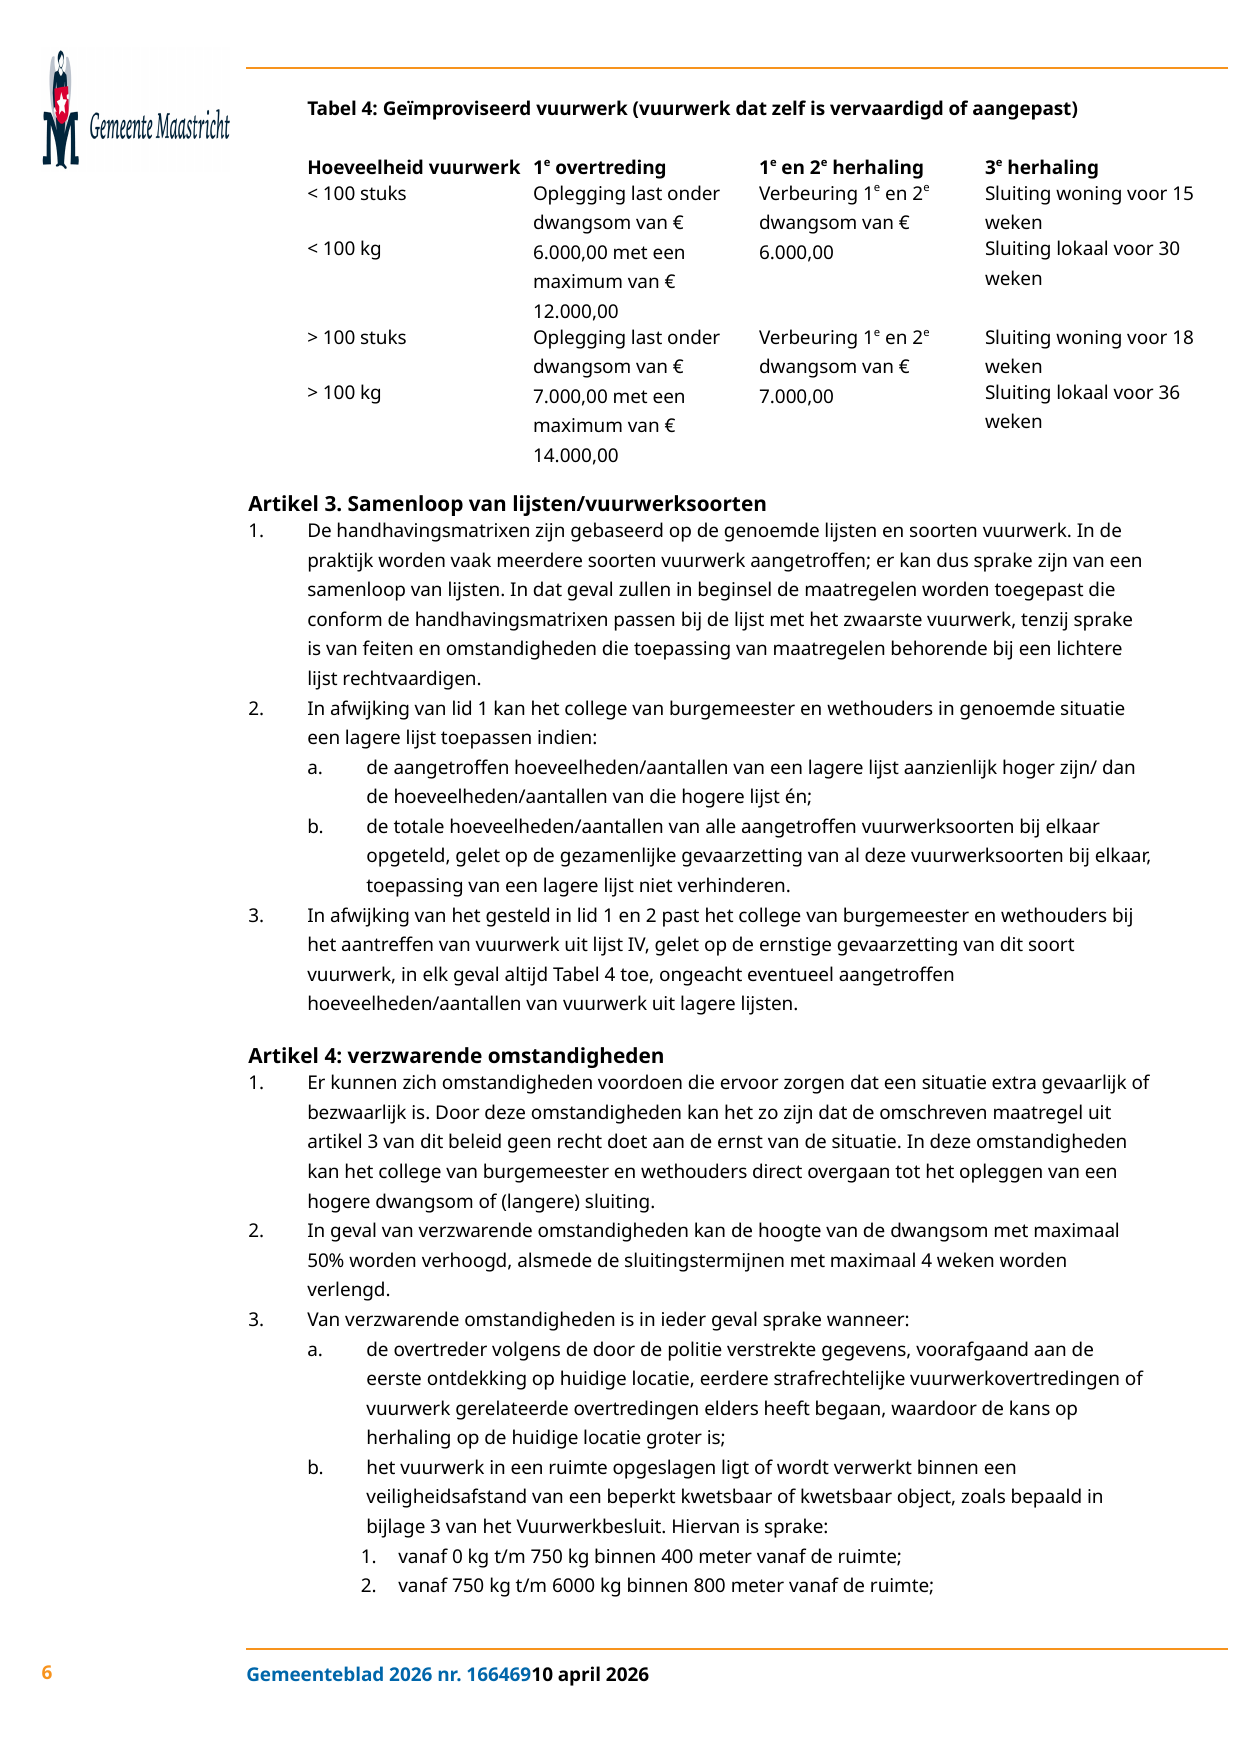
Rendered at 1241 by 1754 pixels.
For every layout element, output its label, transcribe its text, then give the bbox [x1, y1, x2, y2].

list de aangetroffen hoeveelheden/aantallen van een lagere lijst aanzienlijk hoger zijn/ dan de hoeveelheden/aantallen van die hogere lijst én; [307, 754, 1152, 809]
table_header 3e herhaling [985, 154, 1211, 180]
list het vuurwerk in een ruimte opgeslagen ligt of wordt verwerkt binnen een veiligheidsafstand van een beperkt kwetsbaar of kwetsbaar object, zoals bepaald in bijlage 3 van het Vuurwerkbesluit. Hiervan is sprake: [307, 1454, 1152, 1539]
table_header 1e en 2e herhaling [759, 154, 985, 180]
list Van verzwarende omstandigheden is in ieder geval sprake wanneer: [248, 1306, 1152, 1332]
table_header 1e overtreding [533, 154, 759, 180]
table_cell Sluiting lokaal voor 36 weken [985, 379, 1211, 468]
list De handhavingsmatrixen zijn gebaseerd op de genoemde lijsten en soorten vuurwerk. In de praktijk worden vaak meerdere soorten vuurwerk aangetroffen; er kan dus sprake zijn van een samenloop van lijsten. In dat geval zullen in beginsel de maatregelen worden toegepast die conform de handhavingsmatrixen passen bij de lijst met het zwaarste vuurwerk, tenzij sprake is van feiten en omstandigheden die toepassing van maatregelen behorende bij een lichtere lijst rechtvaardigen. [248, 517, 1152, 691]
table_cell > 100 kg [307, 379, 533, 468]
table_cell Sluiting woning voor 18 weken [985, 324, 1211, 379]
list de totale hoeveelheden/aantallen van alle aangetroffen vuurwerksoorten bij elkaar opgeteld, gelet op de gezamenlijke gevaarzetting van al deze vuurwerksoorten bij elkaar, toepassing van een lagere lijst niet verhinderen. [307, 813, 1152, 898]
list In afwijking van lid 1 kan het college van burgemeester en wethouders in genoemde situatie een lagere lijst toepassen indien: [248, 695, 1152, 750]
table_cell Sluiting lokaal voor 30 weken [985, 235, 1211, 324]
list vanaf 0 kg t/m 750 kg binnen 400 meter vanaf de ruimte; [361, 1543, 1152, 1568]
list Tabel 4: Geïmproviseerd vuurwerk (vuurwerk dat zelf is vervaardigd of aangepast) [248, 95, 1152, 121]
list de overtreder volgens de door de politie verstrekte gegevens, voorafgaand aan de eerste ontdekking op huidige locatie, eerdere strafrechtelijke vuurwerkovertredingen of vuurwerk gerelateerde overtredingen elders heeft begaan, waardoor de kans op herhaling op de huidige locatie groter is; [307, 1336, 1152, 1450]
table_cell Oplegging last onder dwangsom van € 6.000,00 met een maximum van € 12.000,00 [533, 180, 759, 324]
table_cell Verbeuring 1e en 2e dwangsom van € 6.000,00 [759, 180, 985, 324]
list vanaf 750 kg t/m 6000 kg binnen 800 meter vanaf de ruimte; [361, 1572, 1152, 1598]
picture [41, 47, 231, 172]
table_cell Oplegging last onder dwangsom van € 7.000,00 met een maximum van € 14.000,00 [533, 324, 759, 468]
text Artikel 3. Samenloop van lijsten/vuurwerksoorten [248, 489, 1152, 517]
text Artikel 4: verzwarende omstandigheden [248, 1041, 1152, 1069]
list Er kunnen zich omstandigheden voordoen die ervoor zorgen dat een situatie extra gevaarlijk of bezwaarlijk is. Door deze omstandigheden kan het zo zijn dat de omschreven maatregel uit artikel 3 van dit beleid geen recht doet aan de ernst van de situatie. In deze omstandigheden kan het college van burgemeester en wethouders direct overgaan tot het opleggen van een hogere dwangsom of (langere) sluiting. [248, 1069, 1152, 1213]
table_cell Sluiting woning voor 15 weken [985, 180, 1211, 235]
list In geval van verzwarende omstandigheden kan de hoogte van de dwangsom met maximaal 50% worden verhoogd, alsmede de sluitingstermijnen met maximaal 4 weken worden verlengd. [248, 1217, 1152, 1302]
table_cell < 100 stuks [307, 180, 533, 235]
table_cell Verbeuring 1e en 2e dwangsom van € 7.000,00 [759, 324, 985, 468]
list In afwijking van het gesteld in lid 1 en 2 past het college van burgemeester en wethouders bij het aantreffen van vuurwerk uit lijst IV, gelet op de ernstige gevaarzetting van dit soort vuurwerk, in elk geval altijd Tabel 4 toe, ongeacht eventueel aangetroffen hoeveelheden/aantallen van vuurwerk uit lagere lijsten. [248, 902, 1152, 1016]
table_cell < 100 kg [307, 235, 533, 324]
table_header Hoeveelheid vuurwerk [307, 154, 533, 180]
table_cell > 100 stuks [307, 324, 533, 379]
